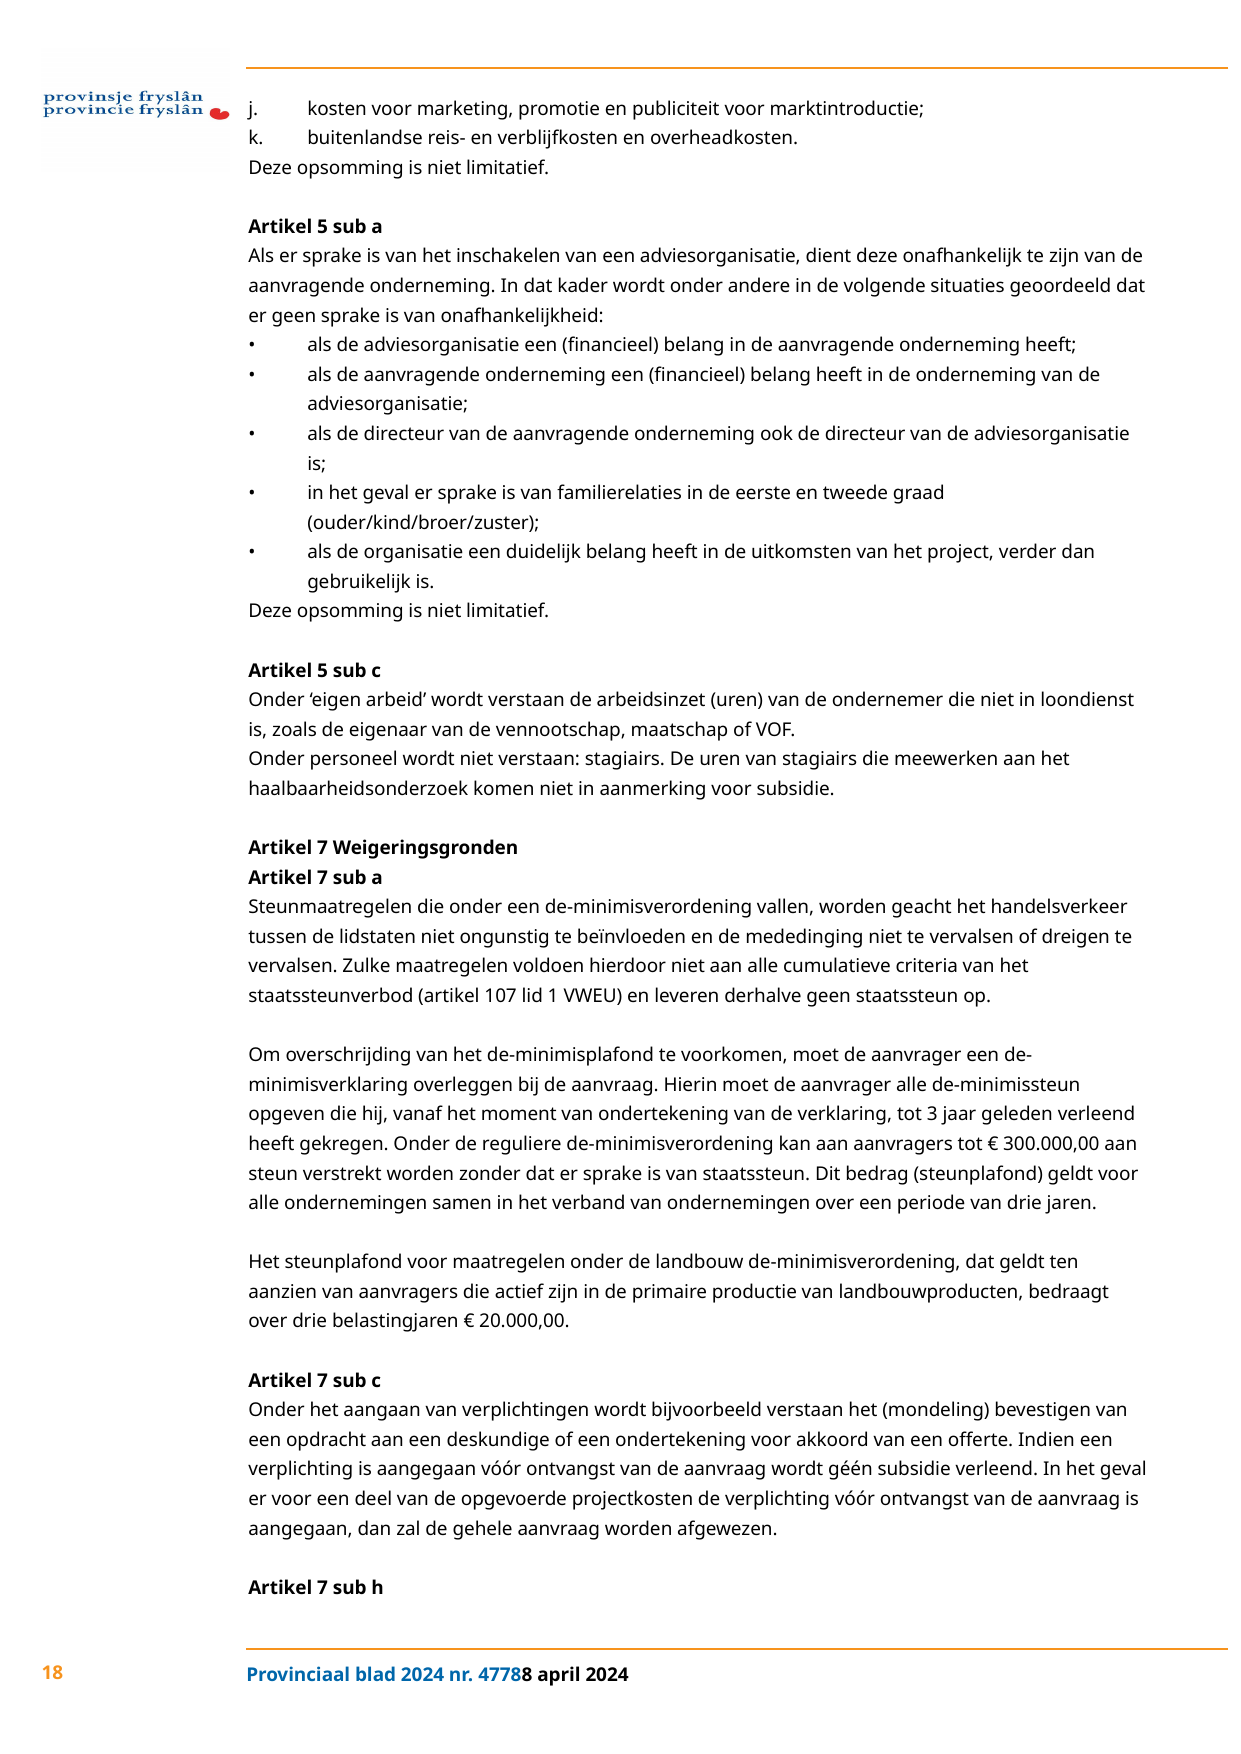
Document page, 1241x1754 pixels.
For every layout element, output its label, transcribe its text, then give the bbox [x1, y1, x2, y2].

text Artikel 5 sub a [248, 213, 1152, 239]
list kosten voor marketing, promotie en publiciteit voor marktintroductie; [248, 95, 1152, 121]
text Deze opsomming is niet limitatief. [248, 598, 1152, 623]
text Deze opsomming is niet limitatief. [248, 154, 1152, 180]
text Onder ‘eigen arbeid’ wordt verstaan de arbeidsinzet (uren) van de ondernemer die niet in loondienst is, zoals de eigenaar van de vennootschap, maatschap of VOF. [248, 686, 1152, 742]
list als de adviesorganisatie een (financieel) belang in de aanvragende onderneming heeft; [248, 331, 1152, 357]
text Artikel 7 sub h [248, 1574, 1152, 1600]
list als de organisatie een duidelijk belang heeft in de uitkomsten van het project, verder dan gebruikelijk is. [248, 538, 1152, 594]
text Het steunplafond voor maatregelen onder de landbouw de-minimisverordening, dat geldt ten aanzien van aanvragers die actief zijn in de primaire productie van landbouwproducten, bedraagt over drie belastingjaren € 20.000,00. [248, 1248, 1152, 1333]
text Artikel 7 sub a [248, 864, 1152, 890]
text Onder het aangaan van verplichtingen wordt bijvoorbeeld verstaan het (mondeling) bevestigen van een opdracht aan een deskundige of een ondertekening voor akkoord van een offerte. Indien een verplichting is aangegaan vóór ontvangst van de aanvraag wordt géén subsidie verleend. In het geval er voor een deel van de opgevoerde projectkosten de verplichting vóór ontvangst van de aanvraag is aangegaan, dan zal de gehele aanvraag worden afgewezen. [248, 1396, 1152, 1541]
text Om overschrijding van het de-minimisplafond te voorkomen, moet de aanvrager een de-minimisverklaring overleggen bij de aanvraag. Hierin moet de aanvrager alle de-minimissteun opgeven die hij, vanaf het moment van ondertekening van de verklaring, tot 3 jaar geleden verleend heeft gekregen. Onder de reguliere de-minimisverordening kan aan aanvragers tot € 300.000,00 aan steun verstrekt worden zonder dat er sprake is van staatssteun. Dit bedrag (steunplafond) geldt voor alle ondernemingen samen in het verband van ondernemingen over een periode van drie jaren. [248, 1041, 1152, 1215]
list als de aanvragende onderneming een (financieel) belang heeft in de onderneming van de adviesorganisatie; [248, 361, 1152, 416]
picture [41, 47, 231, 172]
text Artikel 7 Weigeringsgronden [248, 834, 1152, 860]
list als de directeur van de aanvragende onderneming ook de directeur van de adviesorganisatie is; [248, 420, 1152, 476]
text Als er sprake is van het inschakelen van een adviesorganisatie, dient deze onafhankelijk te zijn van de aanvragende onderneming. In dat kader wordt onder andere in de volgende situaties geoordeeld dat er geen sprake is van onafhankelijkheid: [248, 243, 1152, 328]
text Onder personeel wordt niet verstaan: stagiairs. De uren van stagiairs die meewerken aan het haalbaarheidsonderzoek komen niet in aanmerking voor subsidie. [248, 746, 1152, 801]
text Artikel 7 sub c [248, 1367, 1152, 1393]
list in het geval er sprake is van familierelaties in de eerste en tweede graad (ouder/kind/broer/zuster); [248, 479, 1152, 535]
text Steunmaatregelen die onder een de-minimisverordening vallen, worden geacht het handelsverkeer tussen de lidstaten niet ongunstig te beïnvloeden en de mededinging niet te vervalsen of dreigen te vervalsen. Zulke maatregelen voldoen hierdoor niet aan alle cumulatieve criteria van het staatssteunverbod (artikel 107 lid 1 VWEU) en leveren derhalve geen staatssteun op. [248, 893, 1152, 1008]
text Artikel 5 sub c [248, 657, 1152, 683]
list buitenlandse reis- en verblijfkosten en overheadkosten. [248, 124, 1152, 150]
